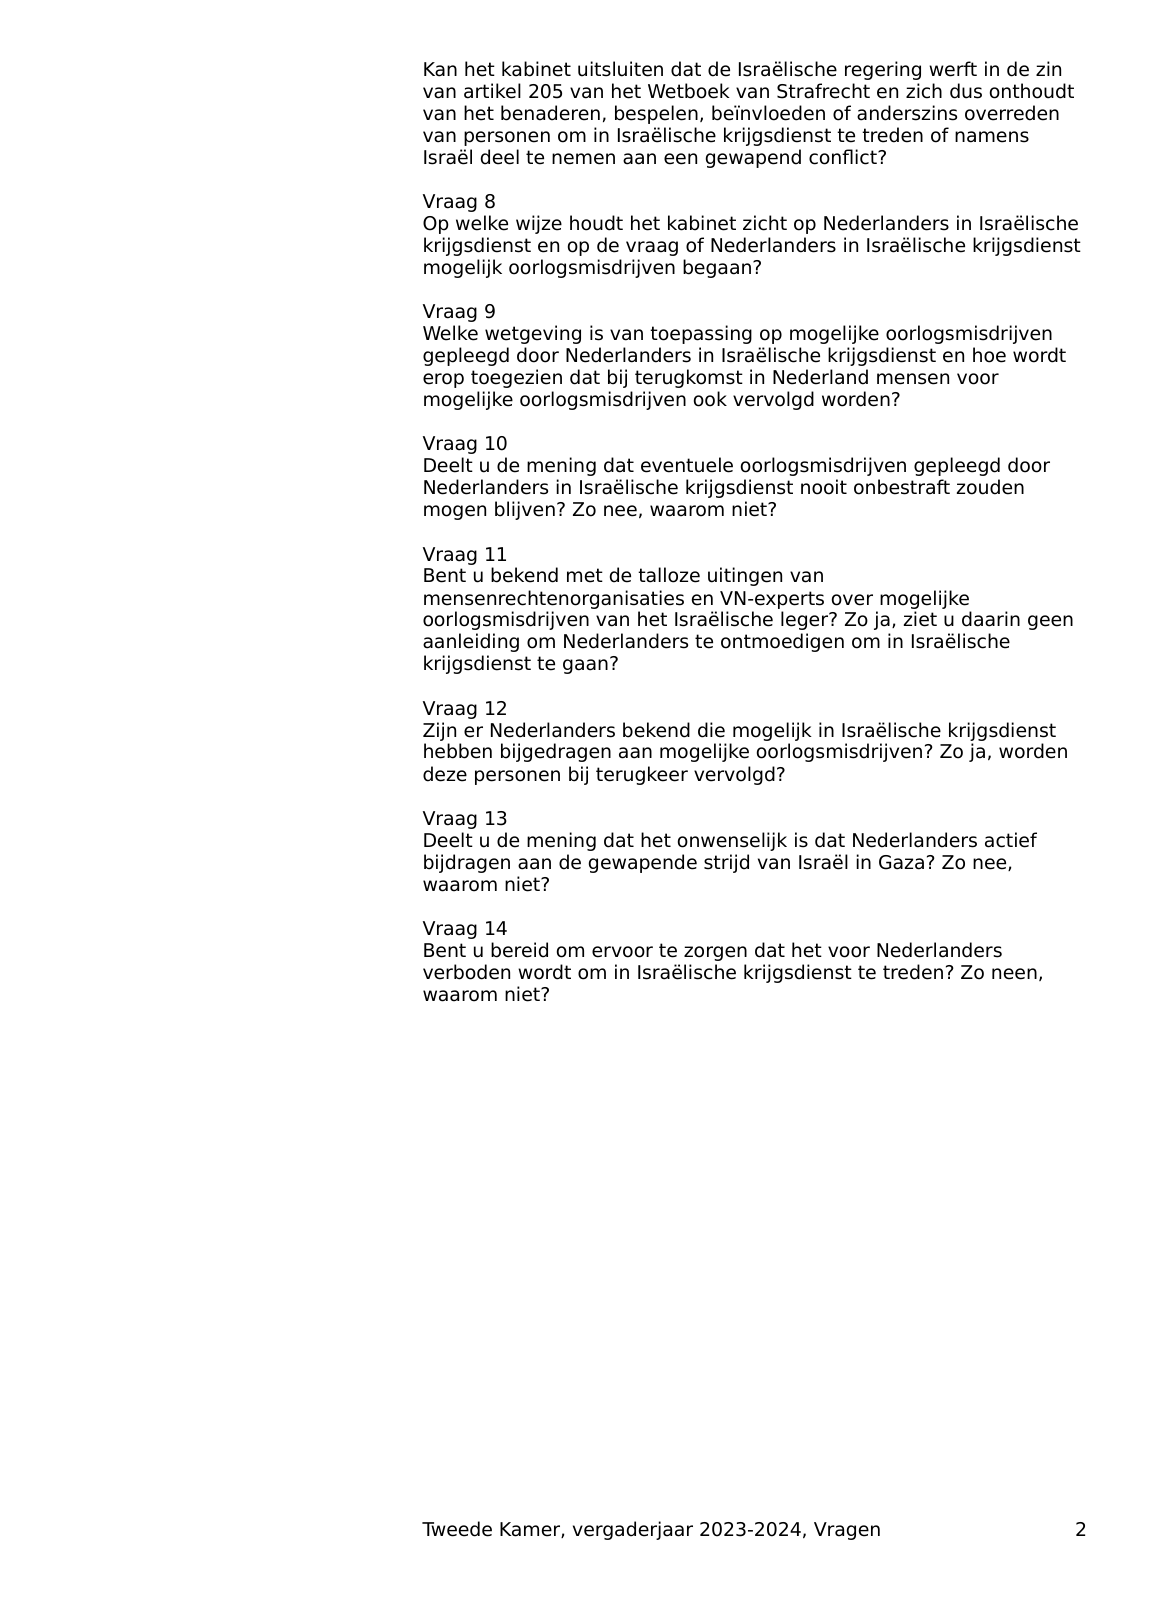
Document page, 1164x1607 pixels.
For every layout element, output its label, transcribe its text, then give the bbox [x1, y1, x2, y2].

text Vraag 12 [422, 697, 1087, 719]
text Vraag 13 [422, 808, 1087, 829]
text Deelt u de mening dat het onwenselijk is dat Nederlanders actief bijdragen aan de gewapende strijd van Israël in Gaza? Zo nee, waarom niet? [422, 829, 1087, 896]
text Bent u bekend met de talloze uitingen van mensenrechtenorganisaties en VN-experts over mogelijke oorlogsmisdrijven van het Israëlische leger? Zo ja, ziet u daarin geen aanleiding om Nederlanders te ontmoedigen om in Israëlische krijgsdienst te gaan? [422, 565, 1087, 675]
text Kan het kabinet uitsluiten dat de Israëlische regering werft in de zin van artikel 205 van het Wetboek van Strafrecht en zich dus onthoudt van het benaderen, bespelen, beïnvloeden of anderszins overreden van personen om in Israëlische krijgsdienst te treden of namens Israël deel te nemen aan een gewapend conflict? [422, 59, 1087, 169]
text Bent u bereid om ervoor te zorgen dat het voor Nederlanders verboden wordt om in Israëlische krijgsdienst te treden? Zo neen, waarom niet? [422, 940, 1087, 1006]
text Vraag 8 [422, 191, 1087, 213]
text Vraag 9 [422, 301, 1087, 323]
text Welke wetgeving is van toepassing op mogelijke oorlogsmisdrijven gepleegd door Nederlanders in Israëlische krijgsdienst en hoe wordt erop toegezien dat bij terugkomst in Nederland mensen voor mogelijke oorlogsmisdrijven ook vervolgd worden? [422, 323, 1087, 411]
text Vraag 14 [422, 918, 1087, 940]
text Vraag 11 [422, 543, 1087, 565]
text Deelt u de mening dat eventuele oorlogsmisdrijven gepleegd door Nederlanders in Israëlische krijgsdienst nooit onbestraft zouden mogen blijven? Zo nee, waarom niet? [422, 455, 1087, 521]
text Zijn er Nederlanders bekend die mogelijk in Israëlische krijgsdienst hebben bijgedragen aan mogelijke oorlogsmisdrijven? Zo ja, worden deze personen bij terugkeer vervolgd? [422, 719, 1087, 785]
text Op welke wijze houdt het kabinet zicht op Nederlanders in Israëlische krijgsdienst en op de vraag of Nederlanders in Israëlische krijgsdienst mogelijk oorlogsmisdrijven begaan? [422, 213, 1087, 279]
text Vraag 10 [422, 433, 1087, 455]
